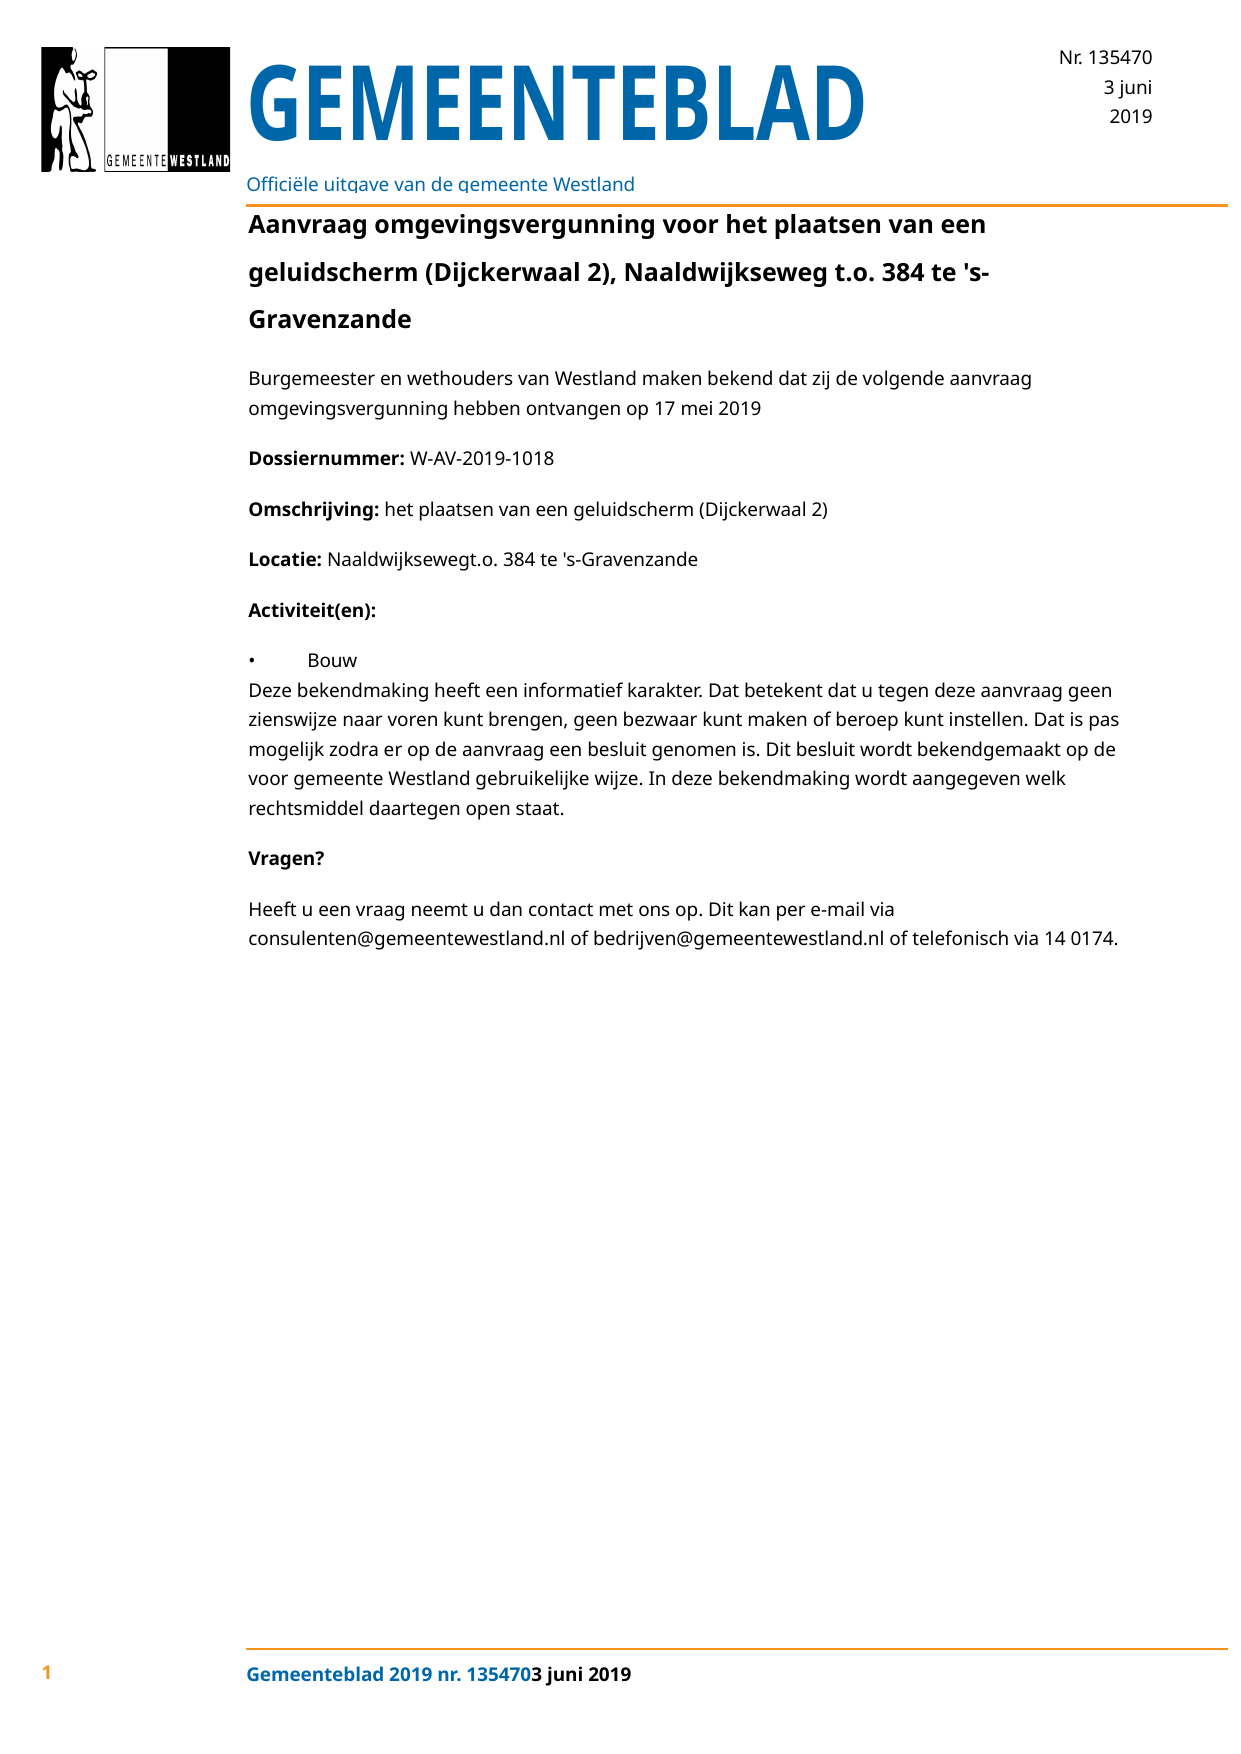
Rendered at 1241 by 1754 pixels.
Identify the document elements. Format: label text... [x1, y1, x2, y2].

list Bouw [248, 647, 1152, 673]
text Burgemeester en wethouders van Westland maken bekend dat zij de volgende aanvraag omgevingsvergunning hebben ontvangen op 17 mei 2019 [248, 366, 1152, 421]
text Heeft u een vraag neemt u dan contact met ons op. Dit kan per e-mail via consulenten@gemeentewestland.nl of bedrijven@gemeentewestland.nl of telefonisch via 14 0174. [248, 896, 1152, 951]
text Deze bekendmaking heeft een informatief karakter. Dat betekent dat u tegen deze aanvraag geen zienswijze naar voren kunt brengen, geen bezwaar kunt maken of beroep kunt instellen. Dat is pas mogelijk zodra er op de aanvraag een besluit genomen is. Dit besluit wordt bekendgemaakt op de voor gemeente Westland gebruikelijke wijze. In deze bekendmaking wordt aangegeven welk rechtsmiddel daartegen open staat. [248, 677, 1152, 821]
text Omschrijving: het plaatsen van een geluidscherm (Dijckerwaal 2) [248, 496, 1152, 522]
picture [41, 47, 231, 172]
text Aanvraag omgevingsvergunning voor het plaatsen van een geluidscherm (Dijckerwaal 2), Naaldwijkseweg t.o. 384 te 's-Gravenzande [248, 207, 1152, 336]
text Locatie: Naaldwijksewegt.o. 384 te 's-Gravenzande [248, 546, 1152, 572]
text Activiteit(en): [248, 597, 1152, 622]
text Vragen? [248, 846, 1152, 871]
text Dossiernummer: W-AV-2019-1018 [248, 446, 1152, 471]
